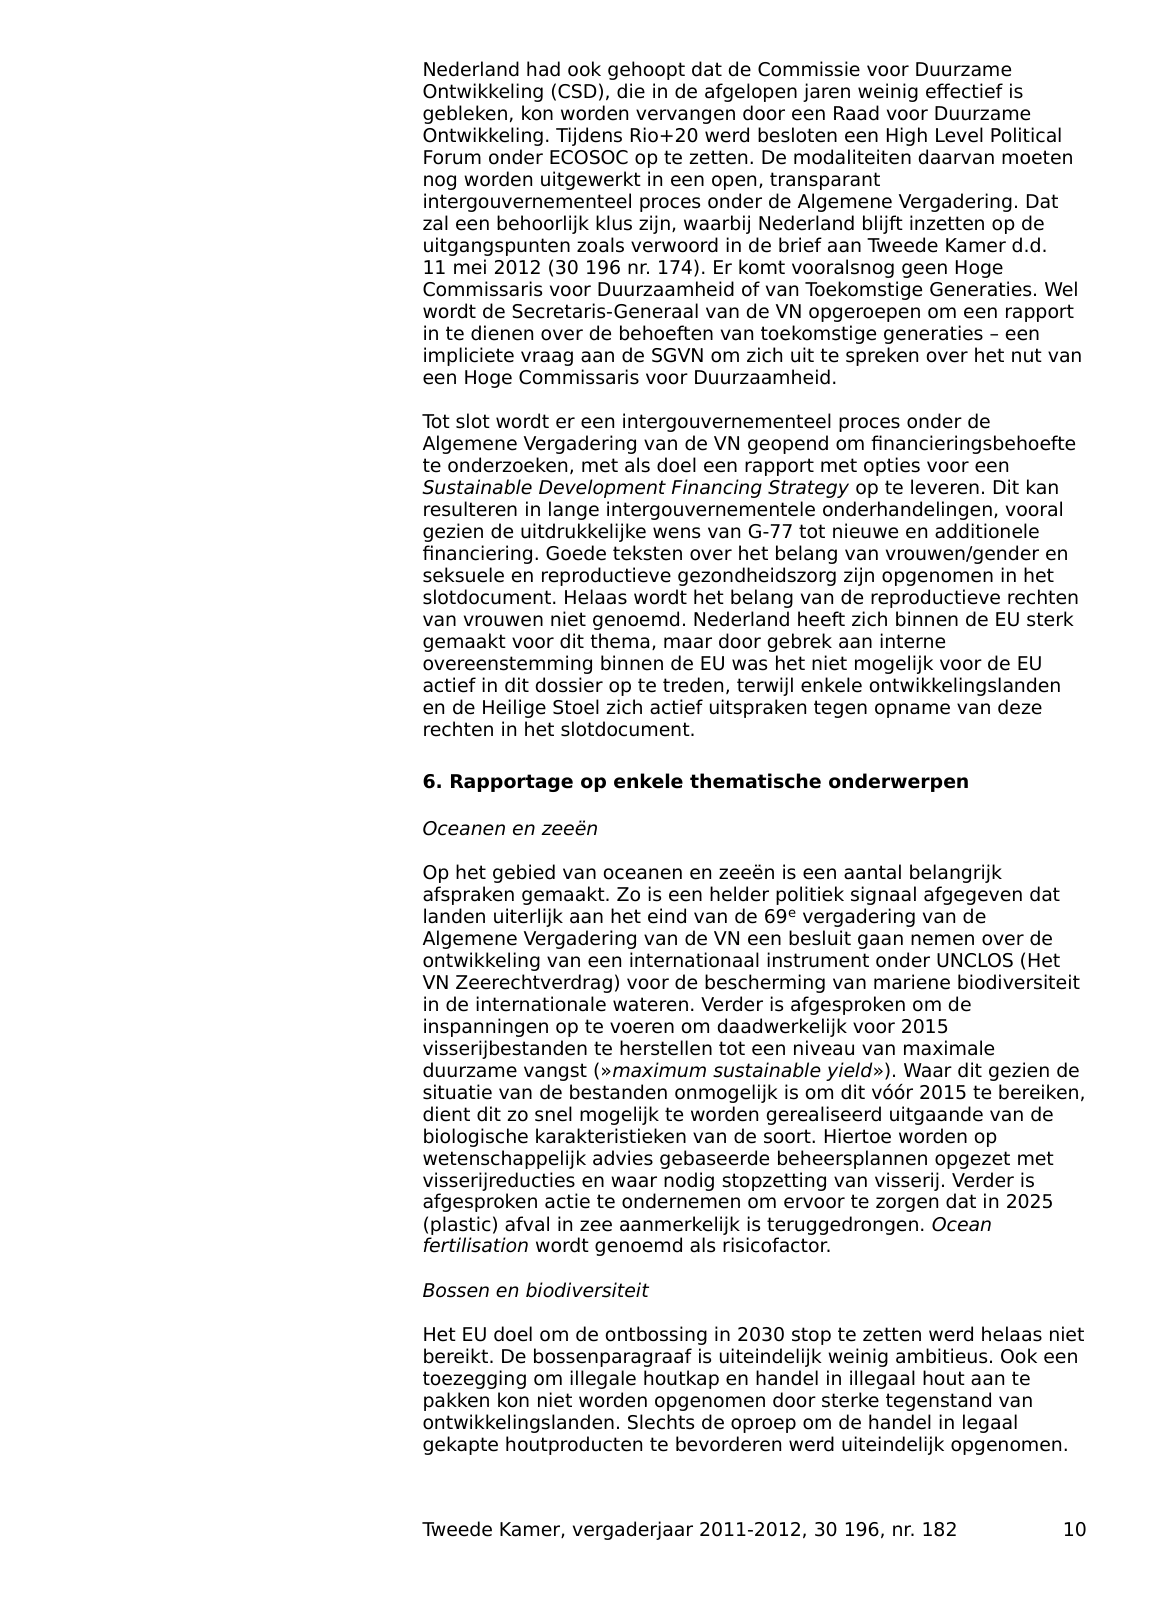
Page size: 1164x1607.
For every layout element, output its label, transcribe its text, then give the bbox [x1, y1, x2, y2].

subtitle 6. Rapportage op enkele thematische onderwerpen [422, 771, 1087, 793]
text Nederland had ook gehoopt dat de Commissie voor Duurzame Ontwikkeling (CSD), die in de afgelopen jaren weinig effectief is gebleken, kon worden vervangen door een Raad voor Duurzame Ontwikkeling. Tijdens Rio+20 werd besloten een High Level Political Forum onder ECOSOC op te zetten. De modaliteiten daarvan moeten nog worden uitgewerkt in een open, transparant intergouvernementeel proces onder de Algemene Vergadering. Dat zal een behoorlijk klus zijn, waarbij Nederland blijft inzetten op de uitgangspunten zoals verwoord in de brief aan Tweede Kamer d.d. 11 mei 2012 (30 196 nr. 174). Er komt vooralsnog geen Hoge Commissaris voor Duurzaamheid of van Toekomstige Generaties. Wel wordt de Secretaris-Generaal van de VN opgeroepen om een rapport in te dienen over de behoeften van toekomstige generaties – een impliciete vraag aan de SGVN om zich uit te spreken over het nut van een Hoge Commissaris voor Duurzaamheid. [422, 59, 1087, 389]
text Op het gebied van oceanen en zeeën is een aantal belangrijk afspraken gemaakt. Zo is een helder politiek signaal afgegeven dat landen uiterlijk aan het eind van de 69e vergadering van de Algemene Vergadering van de VN een besluit gaan nemen over de ontwikkeling van een internationaal instrument onder UNCLOS (Het VN Zeerechtverdrag) voor de bescherming van mariene biodiversiteit in de internationale wateren. Verder is afgesproken om de inspanningen op te voeren om daadwerkelijk voor 2015 visserijbestanden te herstellen tot een niveau van maximale duurzame vangst (»maximum sustainable yield»). Waar dit gezien de situatie van de bestanden onmogelijk is om dit vóór 2015 te bereiken, dient dit zo snel mogelijk te worden gerealiseerd uitgaande van de biologische karakteristieken van de soort. Hiertoe worden op wetenschappelijk advies gebaseerde beheersplannen opgezet met visserijreducties en waar nodig stopzetting van visserij. Verder is afgesproken actie te ondernemen om ervoor te zorgen dat in 2025 (plastic) afval in zee aanmerkelijk is teruggedrongen. Ocean fertilisation wordt genoemd als risicofactor. [422, 862, 1087, 1257]
text Het EU doel om de ontbossing in 2030 stop te zetten werd helaas niet bereikt. De bossenparagraaf is uiteindelijk weinig ambitieus. Ook een toezegging om illegale houtkap en handel in illegaal hout aan te pakken kon niet worden opgenomen door sterke tegenstand van ontwikkelingslanden. Slechts de oproep om de handel in legaal gekapte houtproducten te bevorderen werd uiteindelijk opgenomen. [422, 1324, 1087, 1456]
subtitle Bossen en biodiversiteit [422, 1279, 1087, 1302]
text Tot slot wordt er een intergouvernementeel proces onder de Algemene Vergadering van de VN geopend om financieringsbehoefte te onderzoeken, met als doel een rapport met opties voor een Sustainable Development Financing Strategy op te leveren. Dit kan resulteren in lange intergouvernementele onderhandelingen, vooral gezien de uitdrukkelijke wens van G-77 tot nieuwe en additionele financiering. Goede teksten over het belang van vrouwen/gender en seksuele en reproductieve gezondheidszorg zijn opgenomen in het slotdocument. Helaas wordt het belang van de reproductieve rechten van vrouwen niet genoemd. Nederland heeft zich binnen de EU sterk gemaakt voor dit thema, maar door gebrek aan interne overeenstemming binnen de EU was het niet mogelijk voor de EU actief in dit dossier op te treden, terwijl enkele ontwikkelingslanden en de Heilige Stoel zich actief uitspraken tegen opname van deze rechten in het slotdocument. [422, 411, 1087, 741]
subtitle Oceanen en zeeën [422, 818, 1087, 839]
